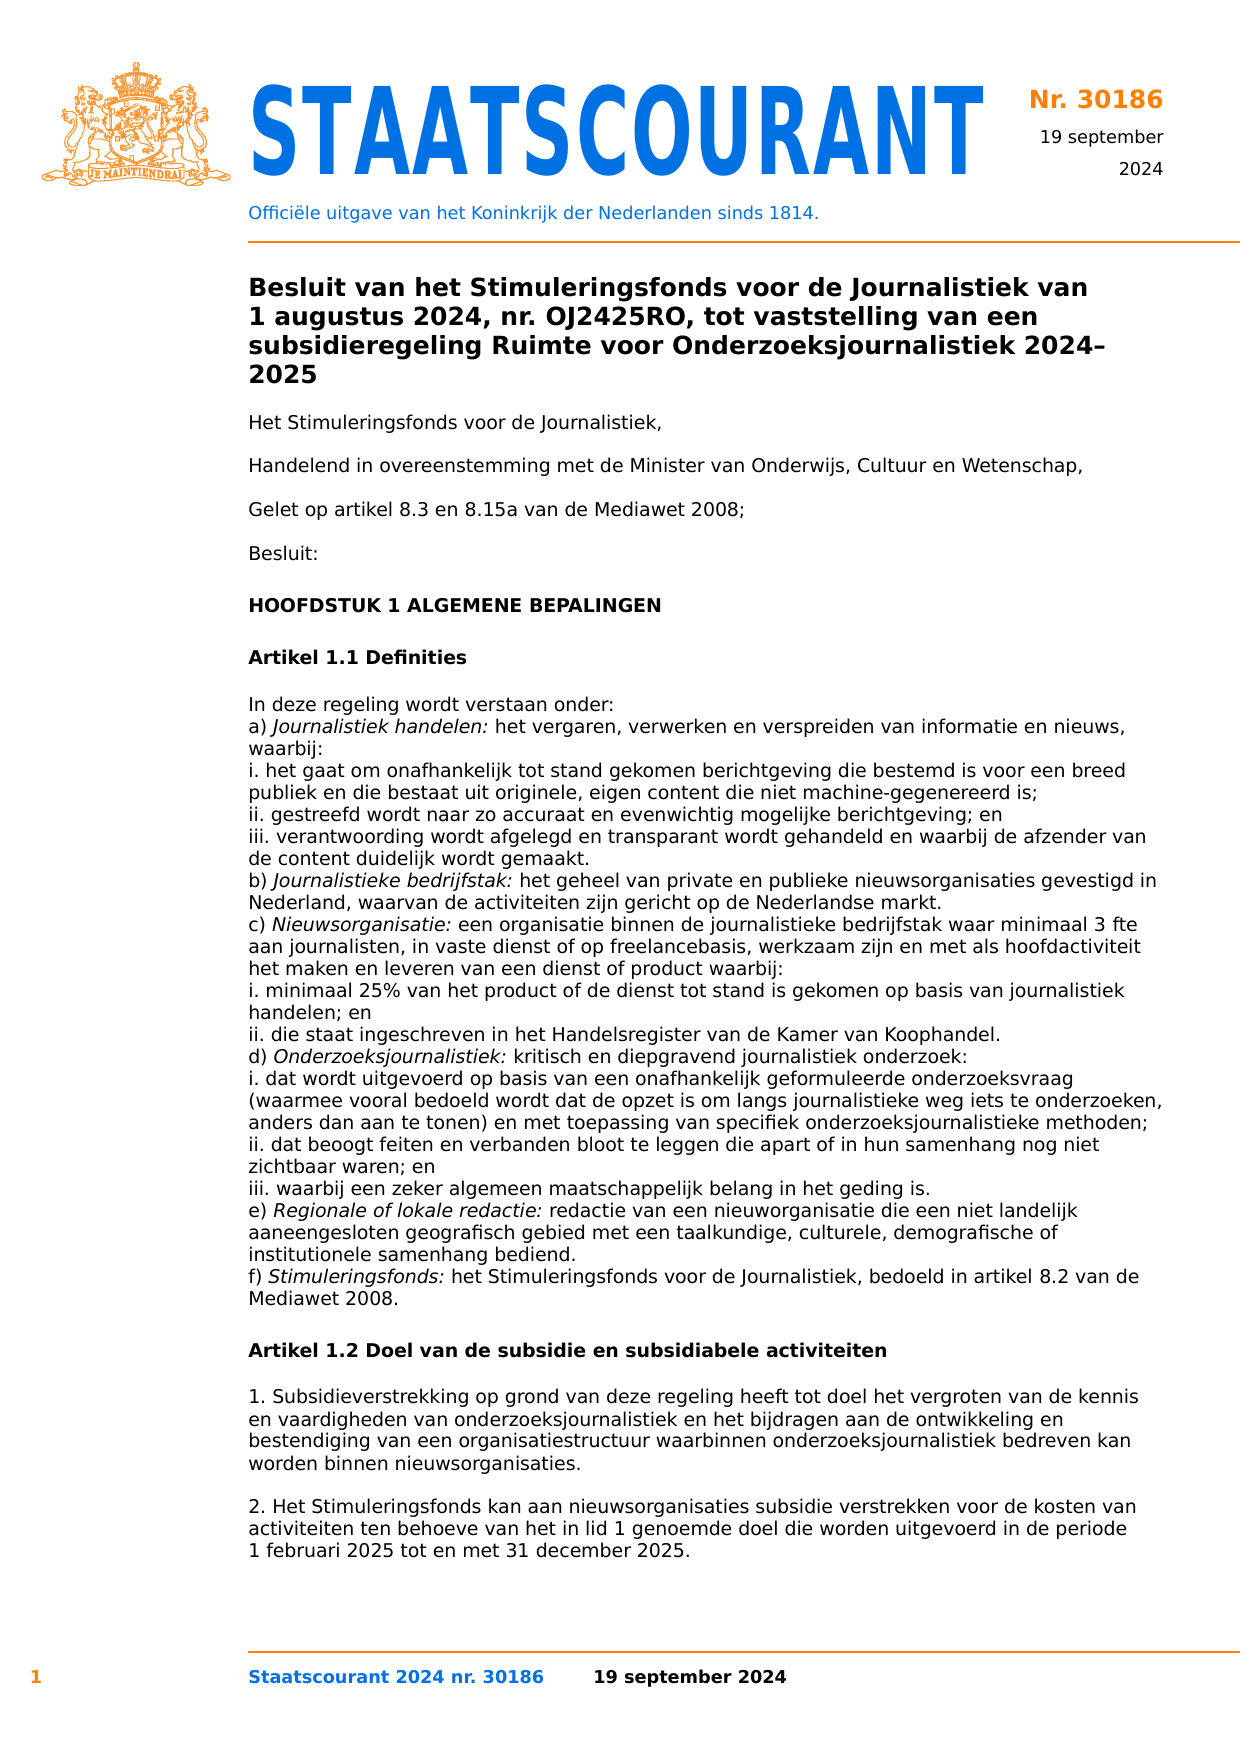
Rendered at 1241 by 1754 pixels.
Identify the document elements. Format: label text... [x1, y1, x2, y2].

text i. het gaat om onafhankelijk tot stand gekomen berichtgeving die bestemd is voor een breed publiek en die bestaat uit originele, eigen content die niet machine-gegenereerd is; [248, 760, 1163, 804]
text b) Journalistieke bedrijfstak: het geheel van private en publieke nieuwsorganisaties gevestigd in Nederland, waarvan de activiteiten zijn gericht op de Nederlandse markt. [248, 870, 1163, 914]
table_cell Officiële uitgave van het Koninkrijk der Nederlanden sinds 1814. [248, 203, 1240, 241]
text ii. gestreefd wordt naar zo accuraat en evenwichtig mogelijke berichtgeving; en [248, 804, 1163, 826]
text ii. die staat ingeschreven in het Handelsregister van de Kamer van Koophandel. [248, 1024, 1163, 1046]
text d) Onderzoeksjournalistiek: kritisch en diepgravend journalistiek onderzoek: [248, 1046, 1163, 1068]
text Handelend in overeenstemming met de Minister van Onderwijs, Cultuur en Wetenschap, [248, 455, 1163, 477]
subtitle Besluit van het Stimuleringsfonds voor de Journalistiek van 1 augustus 2024, nr. OJ2425RO, tot vaststelling van een subsidieregeling Ruimte voor Onderzoeksjournalistiek 2024–2025 [248, 273, 1163, 390]
table_header STAATSCOURANT [248, 62, 998, 203]
table_cell 2024 [998, 153, 1240, 203]
text c) Nieuwsorganisatie: een organisatie binnen de journalistieke bedrijfstak waar minimaal 3 fte aan journalisten, in vaste dienst of op freelancebasis, werkzaam zijn en met als hoofdactiviteit het maken en leveren van een dienst of product waarbij: [248, 914, 1163, 980]
subtitle Artikel 1.1 Definities [248, 647, 1163, 669]
text i. minimaal 25% van het product of de dienst tot stand is gekomen op basis van journalistiek handelen; en [248, 980, 1163, 1024]
text a) Journalistiek handelen: het vergaren, verwerken en verspreiden van informatie en nieuws, waarbij: [248, 716, 1163, 760]
text 2. Het Stimuleringsfonds kan aan nieuwsorganisaties subsidie verstrekken voor de kosten van activiteiten ten behoeve van het in lid 1 genoemde doel die worden uitgevoerd in de periode 1 februari 2025 tot en met 31 december 2025. [248, 1496, 1163, 1562]
table_header [25, 62, 248, 241]
text Besluit: [248, 543, 1163, 565]
text iii. verantwoording wordt afgelegd en transparant wordt gehandeld en waarbij de afzender van de content duidelijk wordt gemaakt. [248, 826, 1163, 870]
text Gelet op artikel 8.3 en 8.15a van de Mediawet 2008; [248, 499, 1163, 521]
text f) Stimuleringsfonds: het Stimuleringsfonds voor de Journalistiek, bedoeld in artikel 8.2 van de Mediawet 2008. [248, 1266, 1163, 1309]
picture [41, 62, 231, 186]
text Het Stimuleringsfonds voor de Journalistiek, [248, 412, 1163, 433]
table_header Nr. 30186 [998, 62, 1240, 121]
text iii. waarbij een zeker algemeen maatschappelijk belang in het geding is. [248, 1178, 1163, 1199]
text In deze regeling wordt verstaan onder: [248, 694, 1163, 716]
subtitle HOOFDSTUK 1 ALGEMENE BEPALINGEN [248, 595, 1163, 617]
text i. dat wordt uitgevoerd op basis van een onafhankelijk geformuleerde onderzoeksvraag (waarmee vooral bedoeld wordt dat de opzet is om langs journalistieke weg iets te onderzoeken, anders dan aan te tonen) en met toepassing van specifiek onderzoeksjournalistieke methoden; [248, 1068, 1163, 1134]
table_cell 19 september [998, 121, 1240, 153]
text e) Regionale of lokale redactie: redactie van een nieuworganisatie die een niet landelijk aaneengesloten geografisch gebied met een taalkundige, culturele, demografische of institutionele samenhang bediend. [248, 1199, 1163, 1266]
text ii. dat beoogt feiten en verbanden bloot te leggen die apart of in hun samenhang nog niet zichtbaar waren; en [248, 1134, 1163, 1178]
subtitle Artikel 1.2 Doel van de subsidie en subsidiabele activiteiten [248, 1339, 1163, 1361]
text 1. Subsidieverstrekking op grond van deze regeling heeft tot doel het vergroten van de kennis en vaardigheden van onderzoeksjournalistiek en het bijdragen aan de ontwikkeling en bestendiging van een organisatiestructuur waarbinnen onderzoeksjournalistiek bedreven kan worden binnen nieuwsorganisaties. [248, 1386, 1163, 1474]
